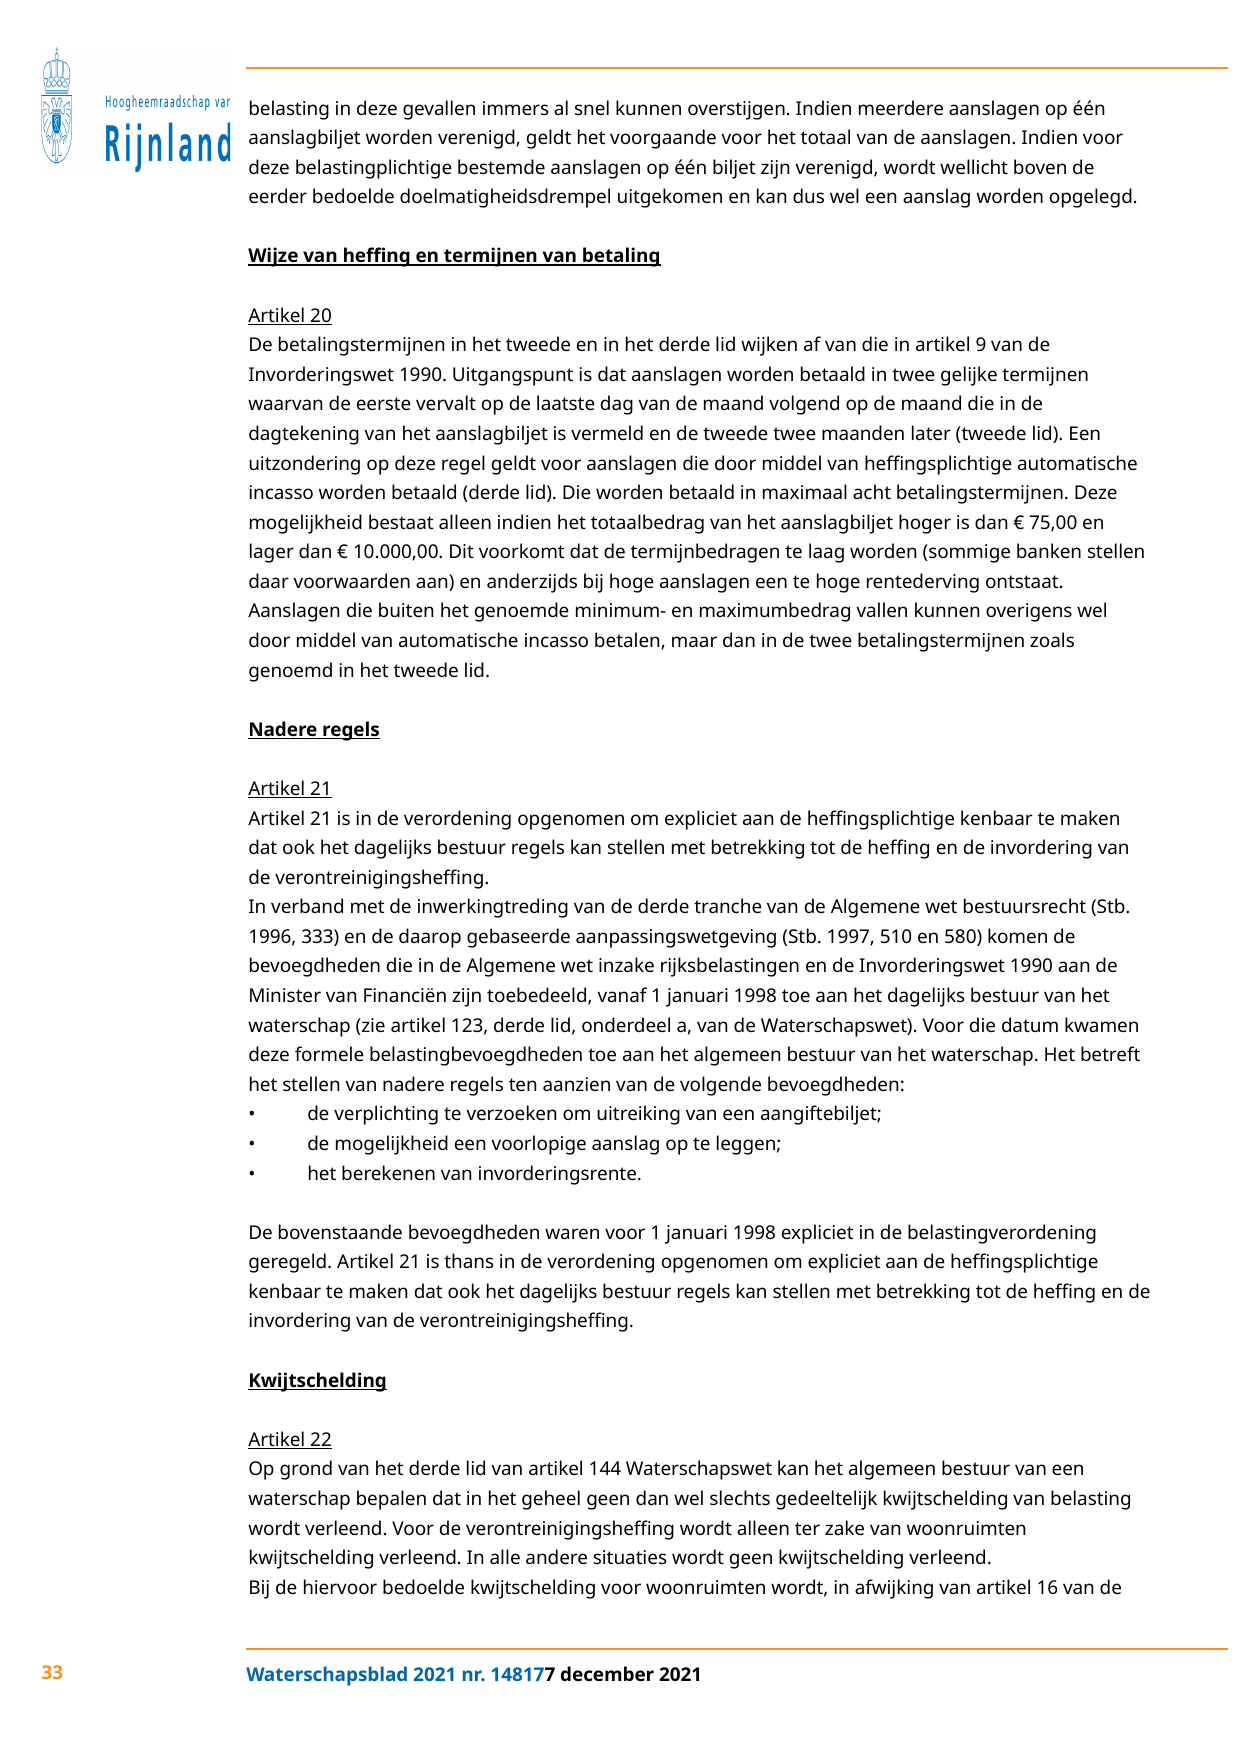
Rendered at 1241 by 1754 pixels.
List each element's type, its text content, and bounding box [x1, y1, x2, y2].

list de mogelijkheid een voorlopige aanslag op te leggen; [248, 1130, 1152, 1156]
text De bovenstaande bevoegdheden waren voor 1 januari 1998 expliciet in de belastingverordening geregeld. Artikel 21 is thans in de verordening opgenomen om expliciet aan de heffingsplichtige kenbaar te maken dat ook het dagelijks bestuur regels kan stellen met betrekking tot de heffing en de invordering van de verontreinigingsheffing. [248, 1219, 1152, 1333]
text Artikel 21 [248, 775, 1152, 801]
text Kwijtschelding [248, 1367, 1152, 1393]
text Artikel 21 is in de verordening opgenomen om expliciet aan de heffingsplichtige kenbaar te maken dat ook het dagelijks bestuur regels kan stellen met betrekking tot de heffing en de invordering van de verontreinigingsheffing. [248, 805, 1152, 890]
text Artikel 20 [248, 302, 1152, 328]
text Wijze van heffing en termijnen van betaling [248, 243, 1152, 268]
picture [41, 47, 231, 172]
list het berekenen van invorderingsrente. [248, 1160, 1152, 1186]
text Bij de hiervoor bedoelde kwijtschelding voor woonruimten wordt, in afwijking van artikel 16 van de [248, 1574, 1152, 1600]
list de verplichting te verzoeken om uitreiking van een aangiftebiljet; [248, 1101, 1152, 1126]
text De betalingstermijnen in het tweede en in het derde lid wijken af van die in artikel 9 van de Invorderingswet 1990. Uitgangspunt is dat aanslagen worden betaald in twee gelijke termijnen waarvan de eerste vervalt op de laatste dag van de maand volgend op de maand die in de dagtekening van het aanslagbiljet is vermeld en de tweede twee maanden later (tweede lid). Een uitzondering op deze regel geldt voor aanslagen die door middel van heffingsplichtige automatische incasso worden betaald (derde lid). Die worden betaald in maximaal acht betalingstermijnen. Deze mogelijkheid bestaat alleen indien het totaalbedrag van het aanslagbiljet hoger is dan € 75,00 en lager dan € 10.000,00. Dit voorkomt dat de termijnbedragen te laag worden (sommige banken stellen daar voorwaarden aan) en anderzijds bij hoge aanslagen een te hoge rentederving ontstaat. Aanslagen die buiten het genoemde minimum- en maximumbedrag vallen kunnen overigens wel door middel van automatische incasso betalen, maar dan in de twee betalingstermijnen zoals genoemd in het tweede lid. [248, 331, 1152, 683]
text Artikel 22 [248, 1426, 1152, 1452]
text belasting in deze gevallen immers al snel kunnen overstijgen. Indien meerdere aanslagen op één aanslagbiljet worden verenigd, geldt het voorgaande voor het totaal van de aanslagen. Indien voor deze belastingplichtige bestemde aanslagen op één biljet zijn verenigd, wordt wellicht boven de eerder bedoelde doelmatigheidsdrempel uitgekomen en kan dus wel een aanslag worden opgelegd. [248, 95, 1152, 209]
text Nadere regels [248, 716, 1152, 742]
text In verband met de inwerkingtreding van de derde tranche van de Algemene wet bestuursrecht (Stb. 1996, 333) en de daarop gebaseerde aanpassingswetgeving (Stb. 1997, 510 en 580) komen de bevoegdheden die in de Algemene wet inzake rijksbelastingen en de Invorderingswet 1990 aan de Minister van Financiën zijn toebedeeld, vanaf 1 januari 1998 toe aan het dagelijks bestuur van het waterschap (zie artikel 123, derde lid, onderdeel a, van de Waterschapswet). Voor die datum kwamen deze formele belastingbevoegdheden toe aan het algemeen bestuur van het waterschap. Het betreft het stellen van nadere regels ten aanzien van de volgende bevoegdheden: [248, 893, 1152, 1097]
text Op grond van het derde lid van artikel 144 Waterschapswet kan het algemeen bestuur van een waterschap bepalen dat in het geheel geen dan wel slechts gedeeltelijk kwijtschelding van belasting wordt verleend. Voor de verontreinigingsheffing wordt alleen ter zake van woonruimten kwijtschelding verleend. In alle andere situaties wordt geen kwijtschelding verleend. [248, 1456, 1152, 1570]
